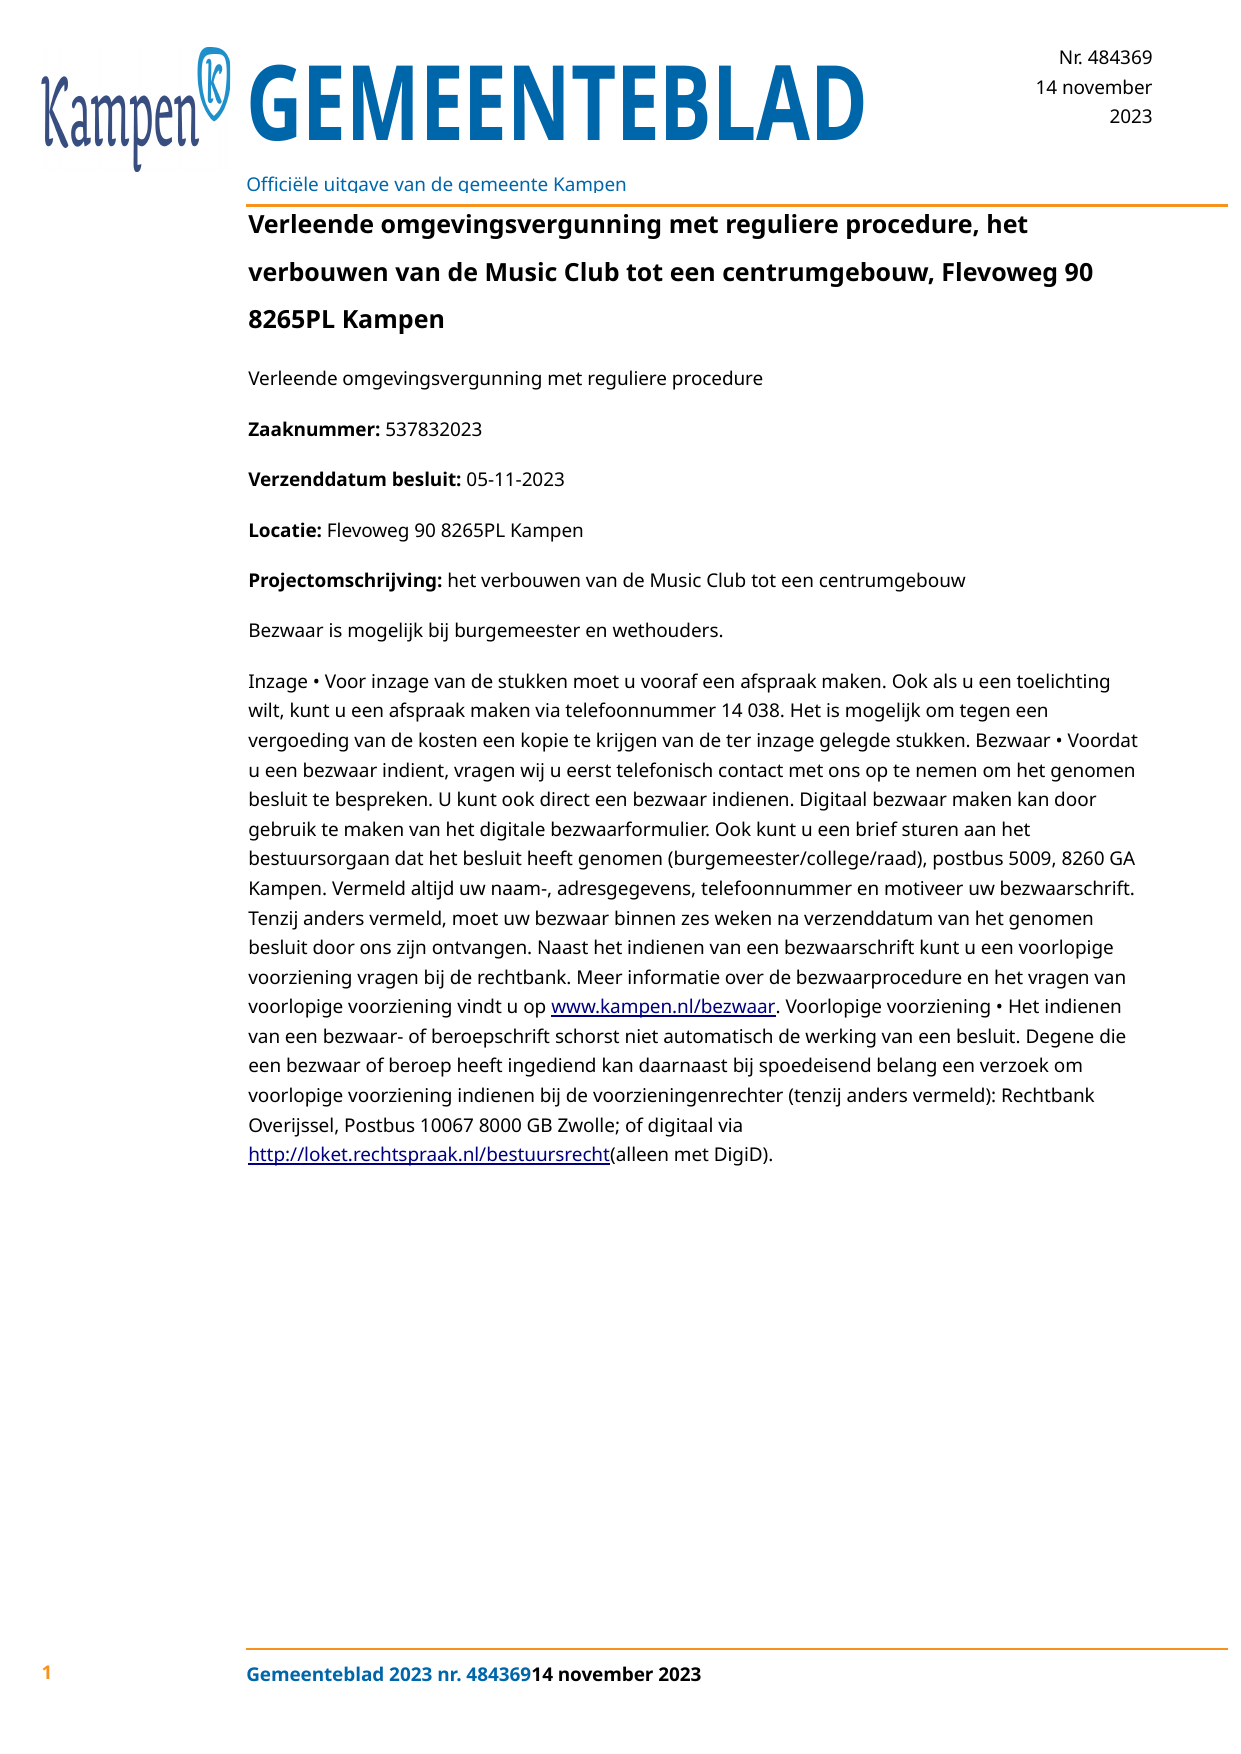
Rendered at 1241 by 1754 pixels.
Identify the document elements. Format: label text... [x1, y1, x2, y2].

text Verleende omgevingsvergunning met reguliere procedure, het verbouwen van de Music Club tot een centrumgebouw, Flevoweg 90 8265PL Kampen [248, 207, 1152, 336]
text Projectomschrijving: het verbouwen van de Music Club tot een centrumgebouw [248, 567, 1152, 593]
picture [41, 47, 231, 172]
text Locatie: Flevoweg 90 8265PL Kampen [248, 517, 1152, 542]
text Bezwaar is mogelijk bij burgemeester en wethouders. [248, 618, 1152, 643]
text Inzage • Voor inzage van de stukken moet u vooraf een afspraak maken. Ook als u een toelichting wilt, kunt u een afspraak maken via telefoonnummer 14 038. Het is mogelijk om tegen een vergoeding van de kosten een kopie te krijgen van de ter inzage gelegde stukken. Bezwaar • Voordat u een bezwaar indient, vragen wij u eerst telefonisch contact met ons op te nemen om het genomen besluit te bespreken. U kunt ook direct een bezwaar indienen. Digitaal bezwaar maken kan door gebruik te maken van het digitale bezwaarformulier. Ook kunt u een brief sturen aan het bestuursorgaan dat het besluit heeft genomen (burgemeester/college/raad), postbus 5009, 8260 GA Kampen. Vermeld altijd uw naam-, adresgegevens, telefoonnummer en motiveer uw bezwaarschrift. Tenzij anders vermeld, moet uw bezwaar binnen zes weken na verzenddatum van het genomen besluit door ons zijn ontvangen. Naast het indienen van een bezwaarschrift kunt u een voorlopige voorziening vragen bij de rechtbank. Meer informatie over de bezwaarprocedure en het vragen van voorlopige voorziening vindt u op www.kampen.nl/bezwaar. Voorlopige voorziening • Het indienen van een bezwaar- of beroepschrift schorst niet automatisch de werking van een besluit. Degene die een bezwaar of beroep heeft ingediend kan daarnaast bij spoedeisend belang een verzoek om voorlopige voorziening indienen bij de voorzieningenrechter (tenzij anders vermeld): Rechtbank Overijssel, Postbus 10067 8000 GB Zwolle; of digitaal via http://loket.rechtspraak.nl/bestuursrecht(alleen met DigiD). [248, 668, 1152, 1167]
text Zaaknummer: 537832023 [248, 416, 1152, 442]
text Verzenddatum besluit: 05-11-2023 [248, 466, 1152, 492]
text Verleende omgevingsvergunning met reguliere procedure [248, 366, 1152, 391]
